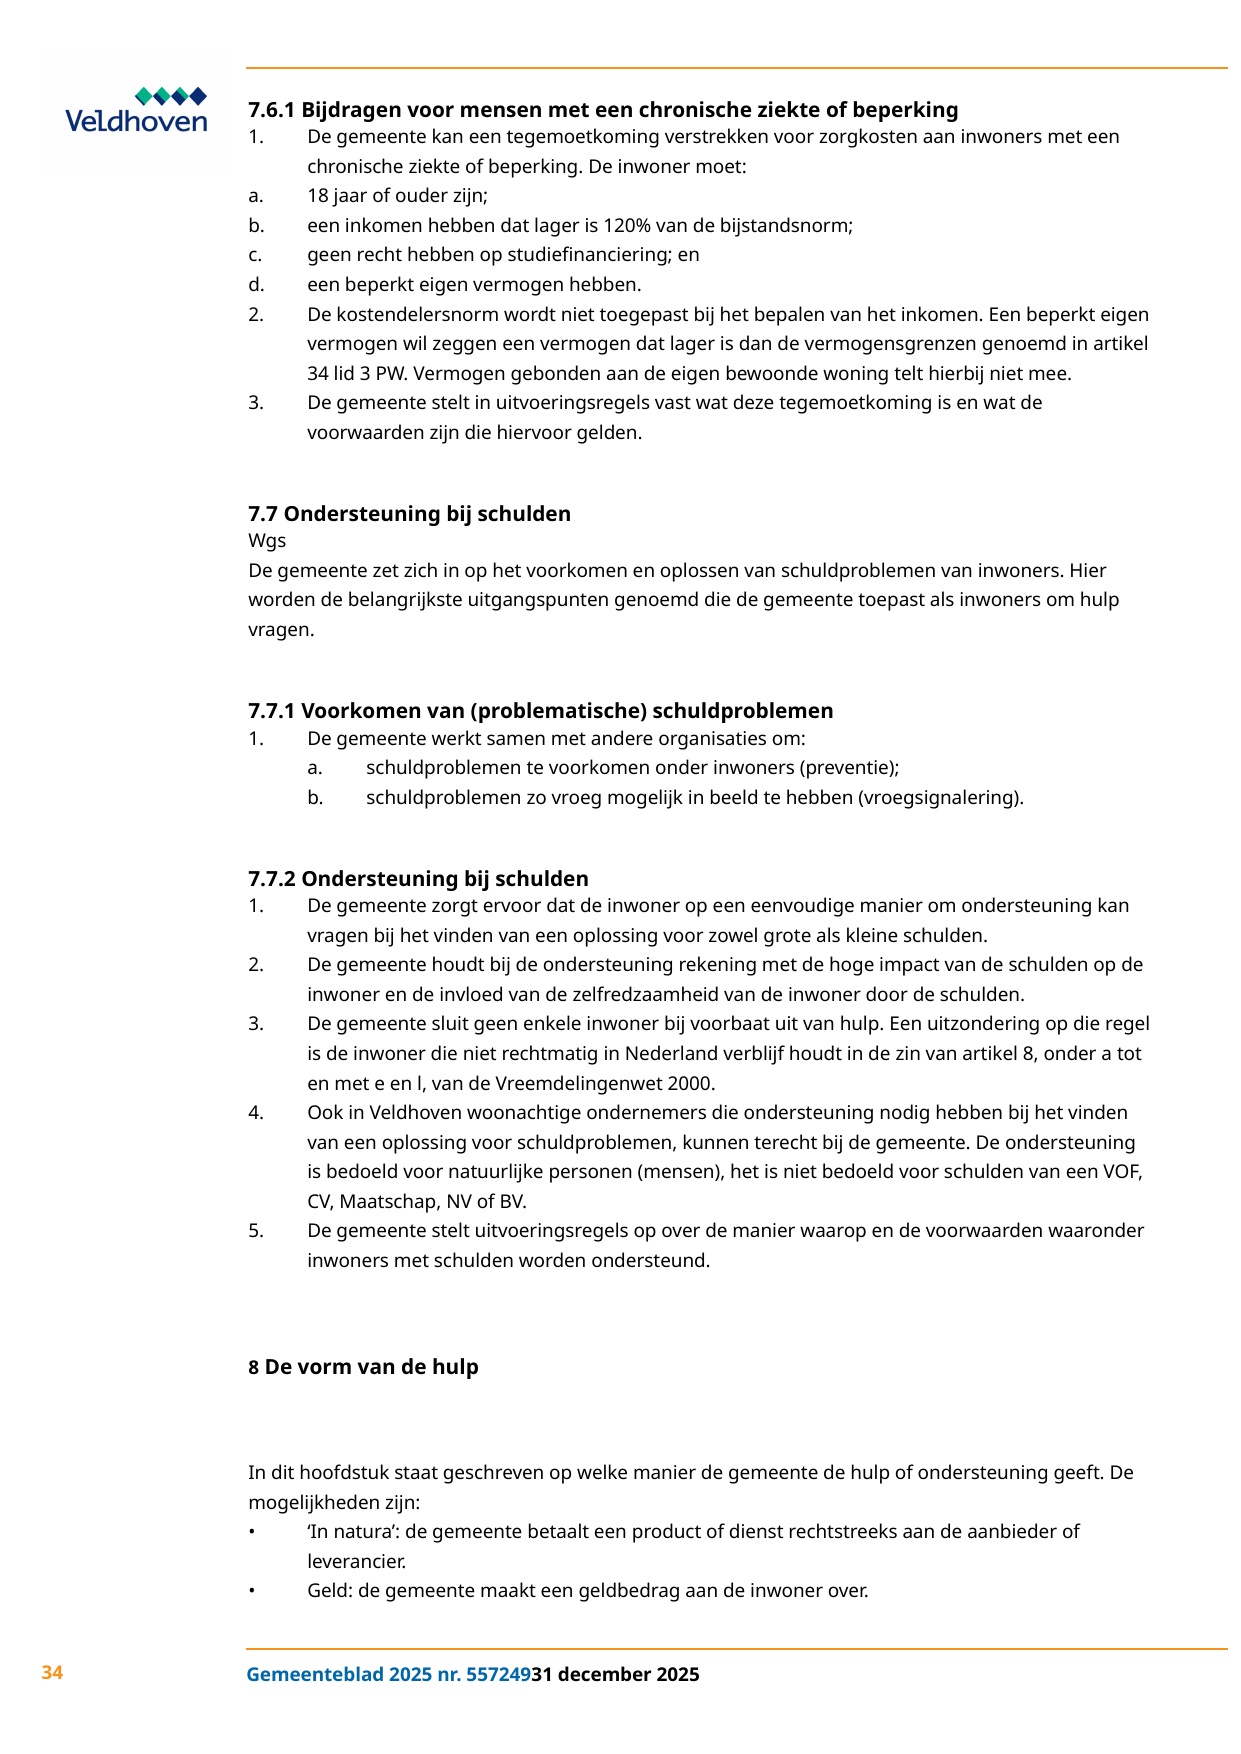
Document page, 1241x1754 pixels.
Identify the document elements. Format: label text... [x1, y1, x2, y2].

list Geld: de gemeente maakt een geldbedrag aan de inwoner over. [248, 1578, 1152, 1603]
list De gemeente sluit geen enkele inwoner bij voorbaat uit van hulp. Een uitzondering op die regel is de inwoner die niet rechtmatig in Nederland verblijf houdt in de zin van artikel 8, onder a tot en met e en l, van de Vreemdelingenwet 2000. [248, 1011, 1152, 1096]
text De gemeente zet zich in op het voorkomen en oplossen van schuldproblemen van inwoners. Hier worden de belangrijkste uitgangspunten genoemd die de gemeente toepast als inwoners om hulp vragen. [248, 557, 1152, 642]
list Ook in Veldhoven woonachtige ondernemers die ondersteuning nodig hebben bij het vinden van een oplossing voor schuldproblemen, kunnen terecht bij de gemeente. De ondersteuning is bedoeld voor natuurlijke personen (mensen), het is niet bedoeld voor schulden van een VOF, CV, Maatschap, NV of BV. [248, 1099, 1152, 1214]
list De gemeente zorgt ervoor dat de inwoner op een eenvoudige manier om ondersteuning kan vragen bij het vinden van een oplossing voor zowel grote als kleine schulden. [248, 892, 1152, 948]
list De gemeente kan een tegemoetkoming verstrekken voor zorgkosten aan inwoners met een chronische ziekte of beperking. De inwoner moet: [248, 123, 1152, 178]
text In dit hoofdstuk staat geschreven op welke manier de gemeente de hulp of ondersteuning geeft. De mogelijkheden zijn: [248, 1459, 1152, 1515]
picture [41, 47, 231, 172]
list schuldproblemen te voorkomen onder inwoners (preventie); [307, 754, 1152, 780]
list De gemeente stelt in uitvoeringsregels vast wat deze tegemoetkoming is en wat de voorwaarden zijn die hiervoor gelden. [248, 389, 1152, 445]
list een inkomen hebben dat lager is 120% van de bijstandsnorm; [248, 212, 1152, 238]
list schuldproblemen zo vroeg mogelijk in beeld te hebben (vroegsignalering). [307, 784, 1152, 809]
list De kostendelersnorm wordt niet toegepast bij het bepalen van het inkomen. Een beperkt eigen vermogen wil zeggen een vermogen dat lager is dan de vermogensgrenzen genoemd in artikel 34 lid 3 PW. Vermogen gebonden aan de eigen bewoonde woning telt hierbij niet mee. [248, 301, 1152, 386]
list geen recht hebben op studiefinanciering; en [248, 242, 1152, 267]
text 8 De vorm van de hulp [248, 1352, 1152, 1381]
text 7.6.1 Bijdragen voor mensen met een chronische ziekte of beperking [248, 95, 1152, 123]
list De gemeente stelt uitvoeringsregels op over de manier waarop en de voorwaarden waaronder inwoners met schulden worden ondersteund. [248, 1218, 1152, 1273]
list 18 jaar of ouder zijn; [248, 182, 1152, 208]
text 7.7 Ondersteuning bij schulden [248, 499, 1152, 527]
text 7.7.1 Voorkomen van (problematische) schuldproblemen [248, 696, 1152, 725]
list De gemeente houdt bij de ondersteuning rekening met de hoge impact van de schulden op de inwoner en de invloed van de zelfredzaamheid van de inwoner door de schulden. [248, 951, 1152, 1007]
list een beperkt eigen vermogen hebben. [248, 271, 1152, 297]
text Wgs [248, 527, 1152, 553]
list De gemeente werkt samen met andere organisaties om: [248, 725, 1152, 750]
list ‘In natura’: de gemeente betaalt een product of dienst rechtstreeks aan de aanbieder of leverancier. [248, 1518, 1152, 1574]
text 7.7.2 Ondersteuning bij schulden [248, 864, 1152, 892]
